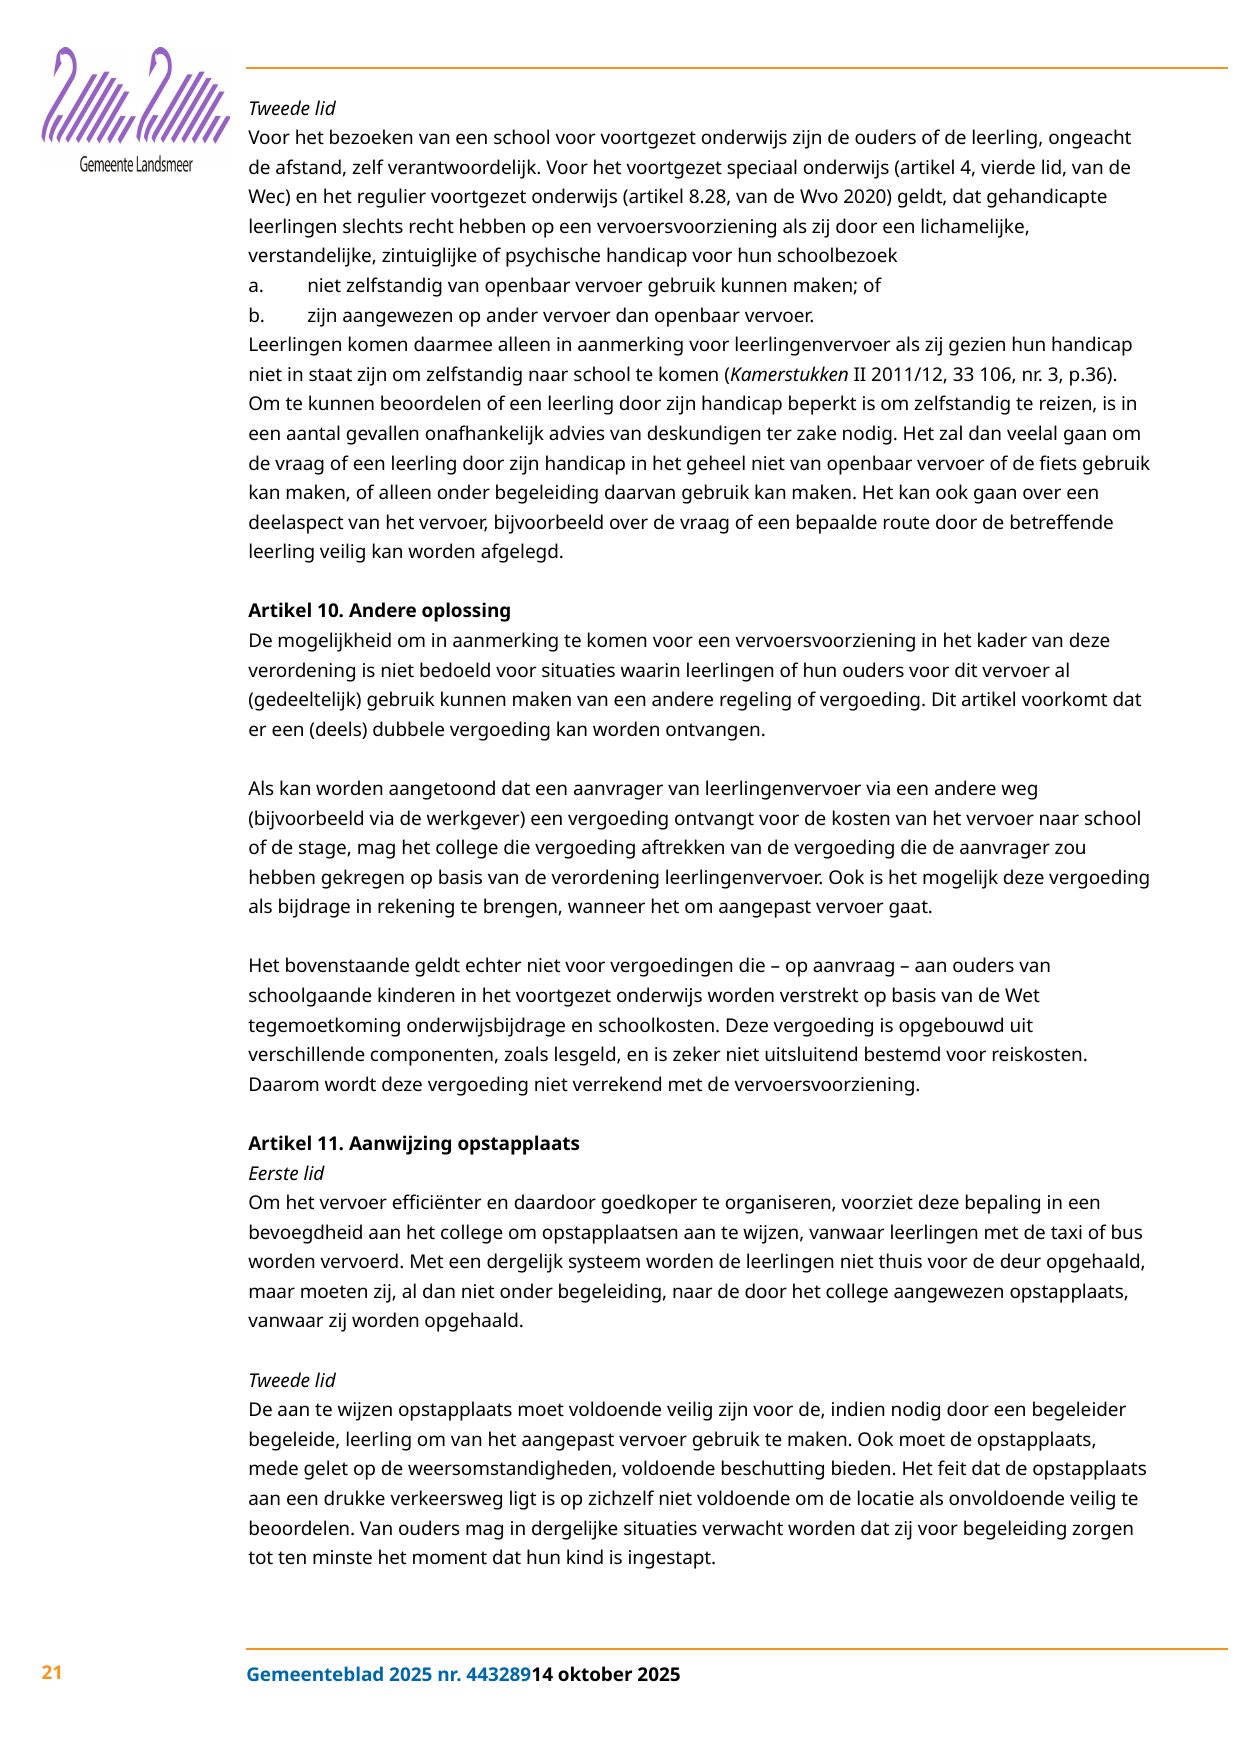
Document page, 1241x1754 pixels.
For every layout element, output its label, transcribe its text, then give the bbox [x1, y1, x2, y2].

list niet zelfstandig van openbaar vervoer gebruik kunnen maken; of [248, 272, 1152, 298]
text De aan te wijzen opstapplaats moet voldoende veilig zijn voor de, indien nodig door een begeleider begeleide, leerling om van het aangepast vervoer gebruik te maken. Ook moet de opstapplaats, mede gelet op de weersomstandigheden, voldoende beschutting bieden. Het feit dat de opstapplaats aan een drukke verkeersweg ligt is op zichzelf niet voldoende om de locatie als onvoldoende veilig te beoordelen. Van ouders mag in dergelijke situaties verwacht worden dat zij voor begeleiding zorgen tot ten minste het moment dat hun kind is ingestapt. [248, 1396, 1152, 1570]
list zijn aangewezen op ander vervoer dan openbaar vervoer. [248, 302, 1152, 328]
text Tweede lid [248, 1367, 1152, 1393]
text Eerste lid [248, 1160, 1152, 1186]
text Artikel 10. Andere oplossing [248, 598, 1152, 623]
text Het bovenstaande geldt echter niet voor vergoedingen die – op aanvraag – aan ouders van schoolgaande kinderen in het voortgezet onderwijs worden verstrekt op basis van de Wet tegemoetkoming onderwijsbijdrage en schoolkosten. Deze vergoeding is opgebouwd uit verschillende componenten, zoals lesgeld, en is zeker niet uitsluitend bestemd voor reiskosten. Daarom wordt deze vergoeding niet verrekend met de vervoersvoorziening. [248, 953, 1152, 1097]
text Artikel 11. Aanwijzing opstapplaats [248, 1130, 1152, 1156]
text Tweede lid [248, 95, 1152, 121]
text Leerlingen komen daarmee alleen in aanmerking voor leerlingenvervoer als zij gezien hun handicap niet in staat zijn om zelfstandig naar school te komen (Kamerstukken II 2011/12, 33 106, nr. 3, p.36). Om te kunnen beoordelen of een leerling door zijn handicap beperkt is om zelfstandig te reizen, is in een aantal gevallen onafhankelijk advies van deskundigen ter zake nodig. Het zal dan veelal gaan om de vraag of een leerling door zijn handicap in het geheel niet van openbaar vervoer of de fiets gebruik kan maken, of alleen onder begeleiding daarvan gebruik kan maken. Het kan ook gaan over een deelaspect van het vervoer, bijvoorbeeld over de vraag of een bepaalde route door de betreffende leerling veilig kan worden afgelegd. [248, 331, 1152, 564]
text Als kan worden aangetoond dat een aanvrager van leerlingenvervoer via een andere weg (bijvoorbeeld via de werkgever) een vergoeding ontvangt voor de kosten van het vervoer naar school of de stage, mag het college die vergoeding aftrekken van de vergoeding die de aanvrager zou hebben gekregen op basis van de verordening leerlingenvervoer. Ook is het mogelijk deze vergoeding als bijdrage in rekening te brengen, wanneer het om aangepast vervoer gaat. [248, 775, 1152, 919]
text Voor het bezoeken van een school voor voortgezet onderwijs zijn de ouders of de leerling, ongeacht de afstand, zelf verantwoordelijk. Voor het voortgezet speciaal onderwijs (artikel 4, vierde lid, van de Wec) en het regulier voortgezet onderwijs (artikel 8.28, van de Wvo 2020) geldt, dat gehandicapte leerlingen slechts recht hebben op een vervoersvoorziening als zij door een lichamelijke, verstandelijke, zintuiglijke of psychische handicap voor hun schoolbezoek [248, 124, 1152, 268]
text Om het vervoer efficiënter en daardoor goedkoper te organiseren, voorziet deze bepaling in een bevoegdheid aan het college om opstapplaatsen aan te wijzen, vanwaar leerlingen met de taxi of bus worden vervoerd. Met een dergelijk systeem worden de leerlingen niet thuis voor de deur opgehaald, maar moeten zij, al dan niet onder begeleiding, naar de door het college aangewezen opstapplaats, vanwaar zij worden opgehaald. [248, 1189, 1152, 1333]
text De mogelijkheid om in aanmerking te komen voor een vervoersvoorziening in het kader van deze verordening is niet bedoeld voor situaties waarin leerlingen of hun ouders voor dit vervoer al (gedeeltelijk) gebruik kunnen maken van een andere regeling of vergoeding. Dit artikel voorkomt dat er een (deels) dubbele vergoeding kan worden ontvangen. [248, 627, 1152, 742]
picture [41, 47, 231, 172]
